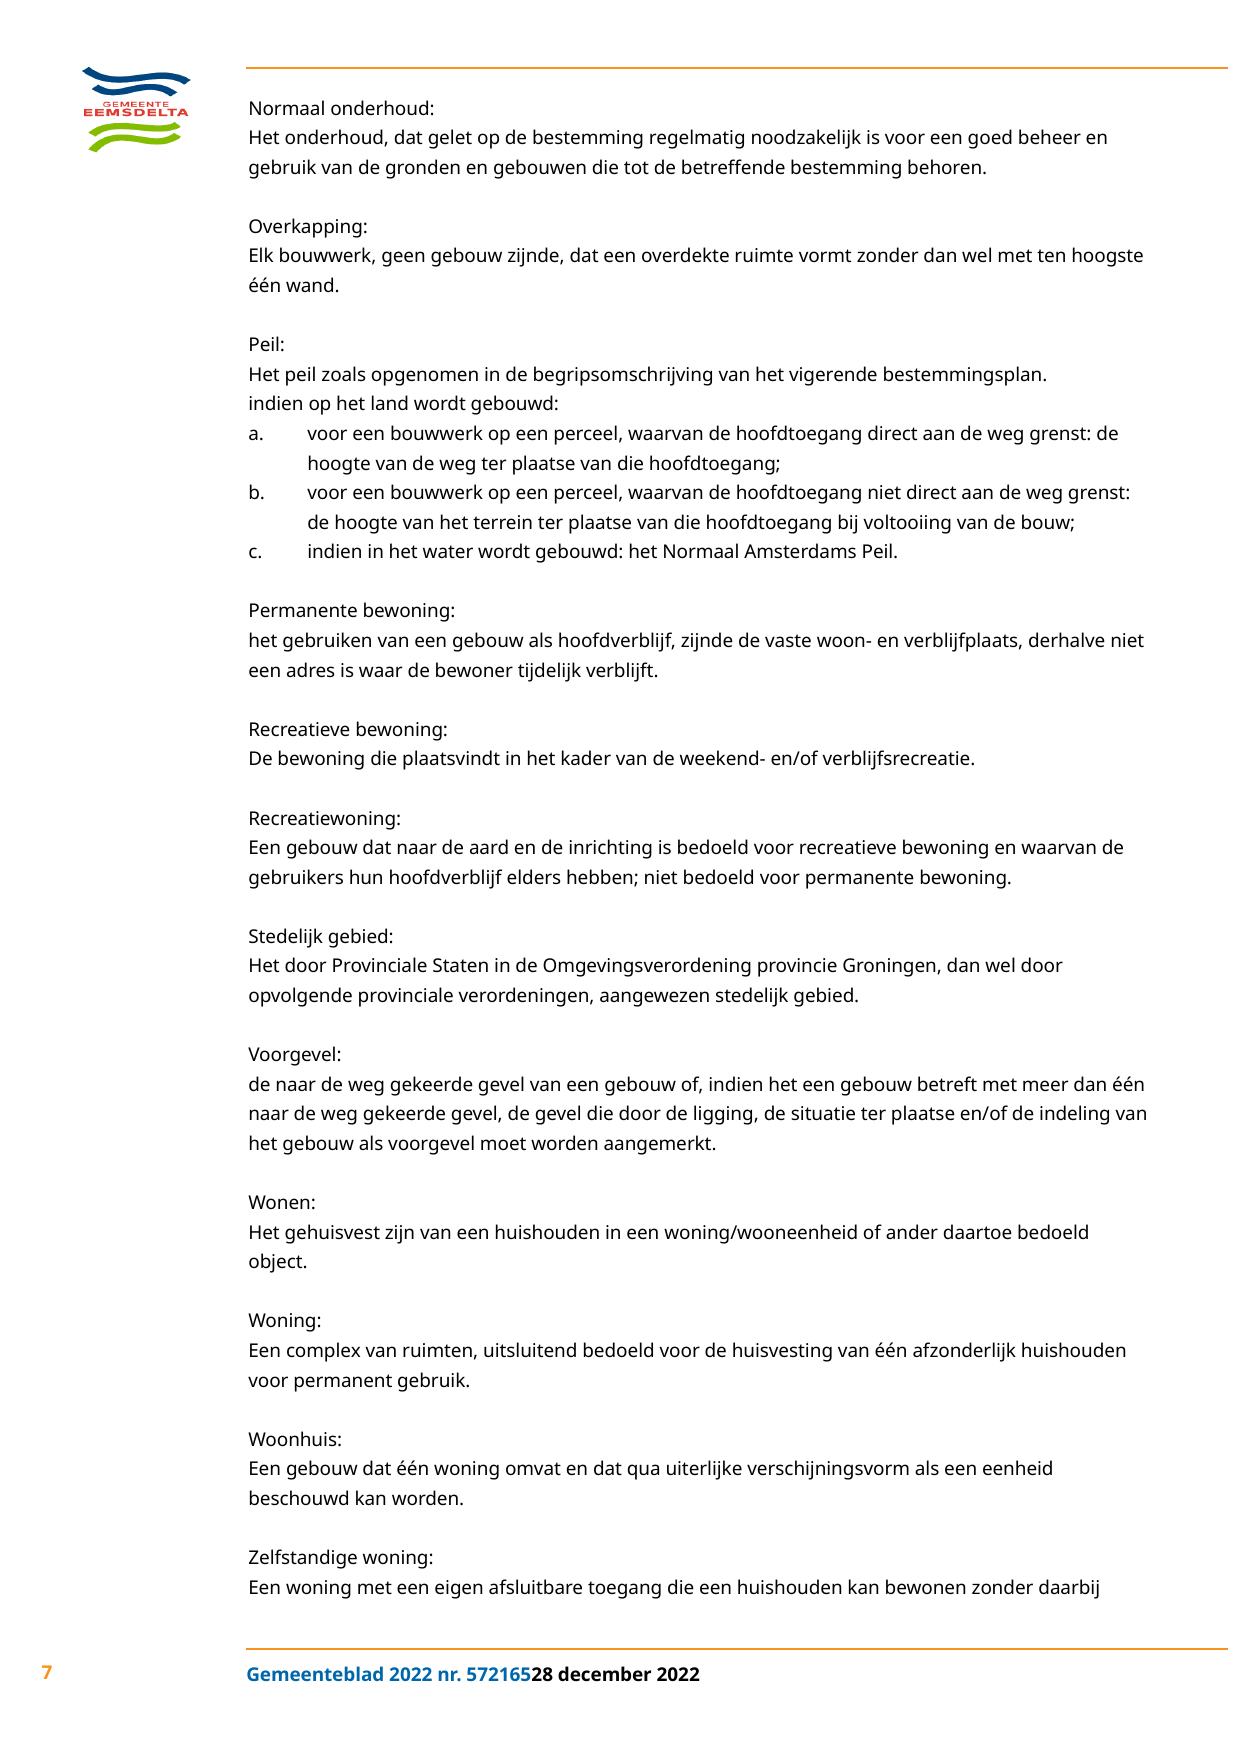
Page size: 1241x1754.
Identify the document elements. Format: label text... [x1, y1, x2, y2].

list voor een bouwwerk op een perceel, waarvan de hoofdtoegang niet direct aan de weg grenst: de hoogte van het terrein ter plaatse van die hoofdtoegang bij voltooiing van de bouw; [248, 479, 1152, 535]
text Het door Provinciale Staten in de Omgevingsverordening provincie Groningen, dan wel door opvolgende provinciale verordeningen, aangewezen stedelijk gebied. [248, 953, 1152, 1008]
list voor een bouwwerk op een perceel, waarvan de hoofdtoegang direct aan de weg grenst: de hoogte van de weg ter plaatse van die hoofdtoegang; [248, 420, 1152, 476]
text Stedelijk gebied: [248, 923, 1152, 949]
text Recreatiewoning: [248, 805, 1152, 831]
text Het onderhoud, dat gelet op de bestemming regelmatig noodzakelijk is voor een goed beheer en gebruik van de gronden en gebouwen die tot de betreffende bestemming behoren. [248, 124, 1152, 180]
text Recreatieve bewoning: [248, 716, 1152, 742]
text indien op het land wordt gebouwd: [248, 391, 1152, 416]
text Voorgevel: [248, 1041, 1152, 1067]
text Zelfstandige woning: [248, 1544, 1152, 1570]
text de naar de weg gekeerde gevel van een gebouw of, indien het een gebouw betreft met meer dan één naar de weg gekeerde gevel, de gevel die door de ligging, de situatie ter plaatse en/of de indeling van het gebouw als voorgevel moet worden aangemerkt. [248, 1071, 1152, 1156]
text Elk bouwwerk, geen gebouw zijnde, dat een overdekte ruimte vormt zonder dan wel met ten hoogste één wand. [248, 243, 1152, 298]
text Een woning met een eigen afsluitbare toegang die een huishouden kan bewonen zonder daarbij [248, 1574, 1152, 1600]
text Het gehuisvest zijn van een huishouden in een woning/wooneenheid of ander daartoe bedoeld object. [248, 1219, 1152, 1274]
text het gebruiken van een gebouw als hoofdverblijf, zijnde de vaste woon- en verblijfplaats, derhalve niet een adres is waar de bewoner tijdelijk verblijft. [248, 627, 1152, 683]
text Peil: [248, 331, 1152, 357]
text Woning: [248, 1308, 1152, 1333]
text Wonen: [248, 1189, 1152, 1215]
text Overkapping: [248, 213, 1152, 239]
text Een gebouw dat één woning omvat en dat qua uiterlijke verschijningsvorm als een eenheid beschouwd kan worden. [248, 1456, 1152, 1511]
text Woonhuis: [248, 1426, 1152, 1452]
list indien in het water wordt gebouwd: het Normaal Amsterdams Peil. [248, 538, 1152, 564]
picture [41, 47, 231, 172]
text De bewoning die plaatsvindt in het kader van de weekend- en/of verblijfsrecreatie. [248, 746, 1152, 771]
text Een gebouw dat naar de aard en de inrichting is bedoeld voor recreatieve bewoning en waarvan de gebruikers hun hoofdverblijf elders hebben; niet bedoeld voor permanente bewoning. [248, 834, 1152, 890]
text Normaal onderhoud: [248, 95, 1152, 121]
text Het peil zoals opgenomen in de begripsomschrijving van het vigerende bestemmingsplan. [248, 361, 1152, 387]
text Een complex van ruimten, uitsluitend bedoeld voor de huisvesting van één afzonderlijk huishouden voor permanent gebruik. [248, 1337, 1152, 1393]
text Permanente bewoning: [248, 598, 1152, 623]
